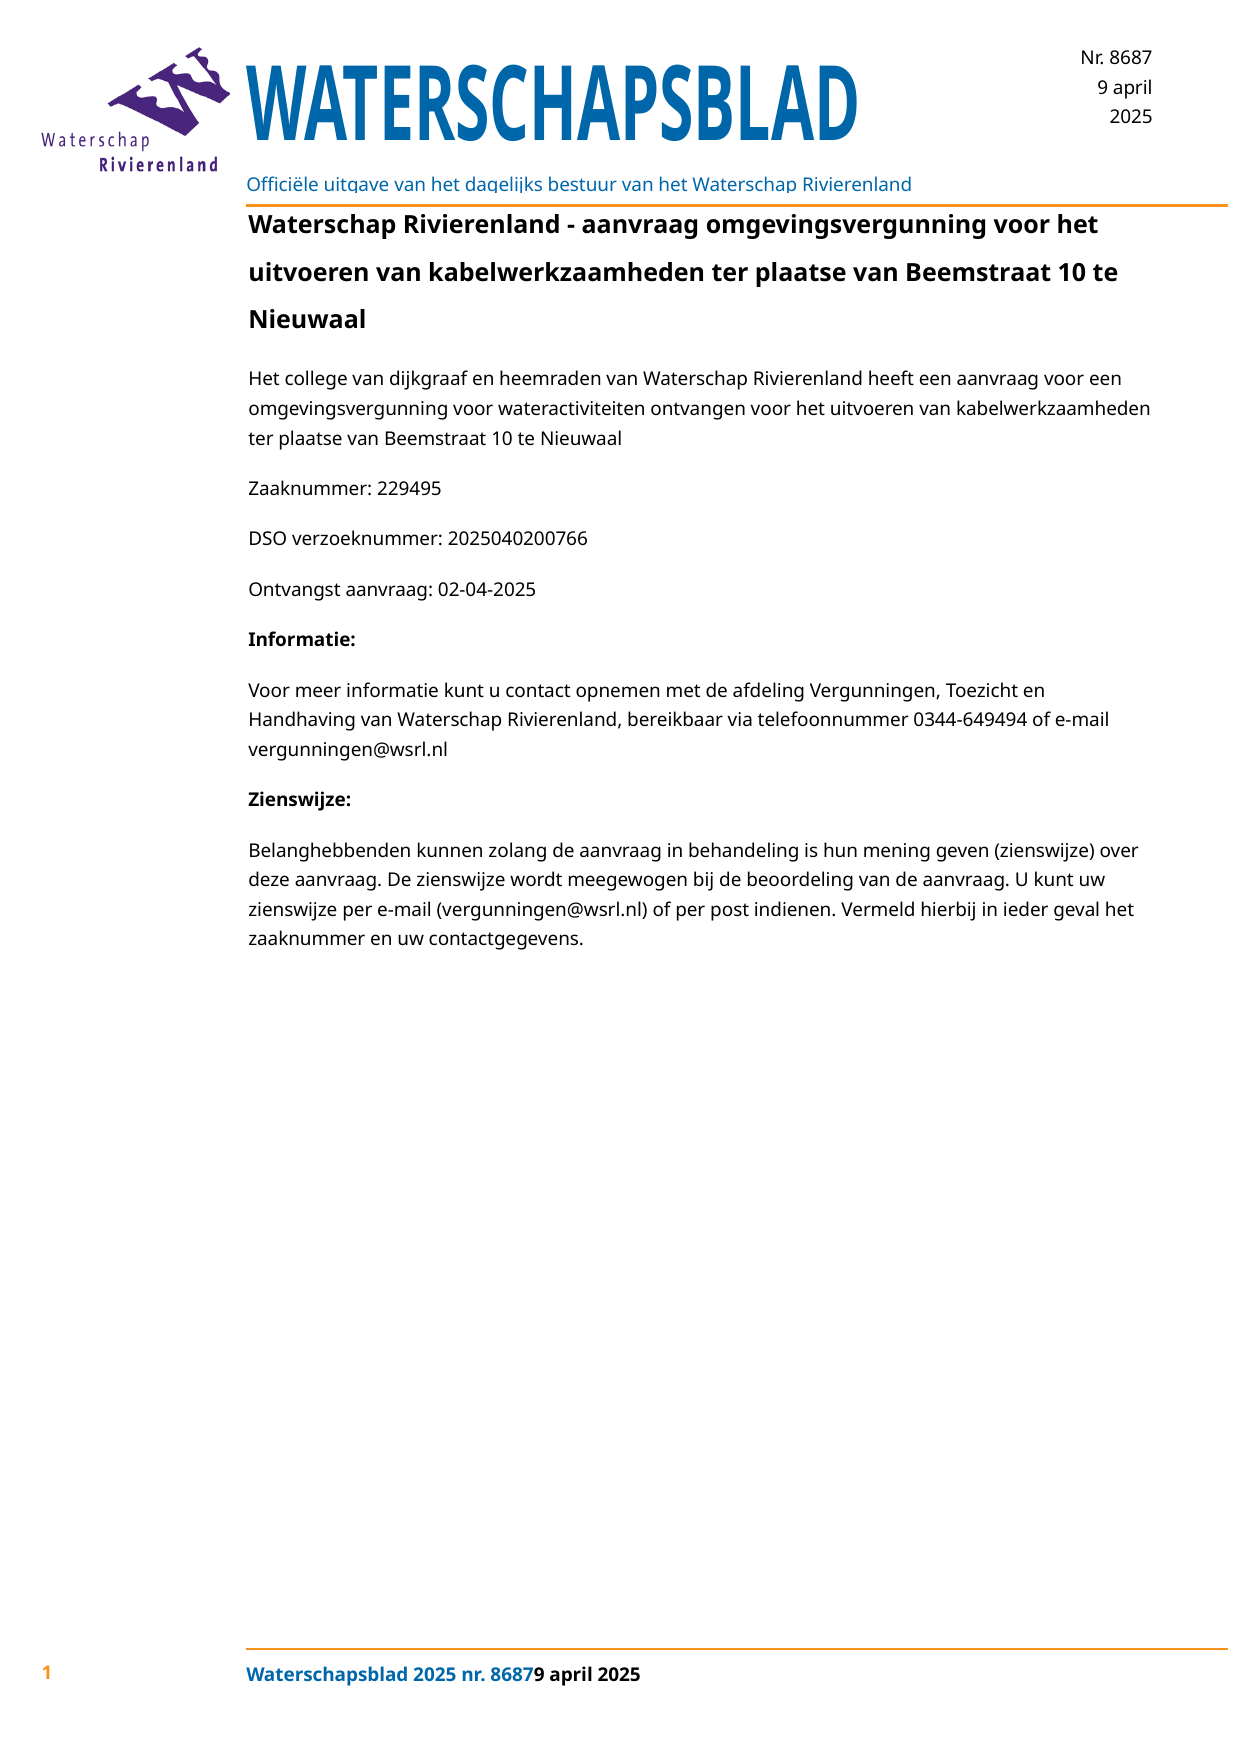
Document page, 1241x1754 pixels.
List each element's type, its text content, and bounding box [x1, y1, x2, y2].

text Zienswijze: [248, 786, 1152, 812]
text Informatie: [248, 626, 1152, 652]
text Ontvangst aanvraag: 02-04-2025 [248, 576, 1152, 602]
picture [41, 47, 231, 172]
text Het college van dijkgraaf en heemraden van Waterschap Rivierenland heeft een aanvraag voor een omgevingsvergunning voor wateractiviteiten ontvangen voor het uitvoeren van kabelwerkzaamheden ter plaatse van Beemstraat 10 te Nieuwaal [248, 366, 1152, 450]
text DSO verzoeknummer: 2025040200766 [248, 526, 1152, 551]
text Zaaknummer: 229495 [248, 475, 1152, 501]
text Waterschap Rivierenland - aanvraag omgevingsvergunning voor het uitvoeren van kabelwerkzaamheden ter plaatse van Beemstraat 10 te Nieuwaal [248, 207, 1152, 336]
text Voor meer informatie kunt u contact opnemen met de afdeling Vergunningen, Toezicht en Handhaving van Waterschap Rivierenland, bereikbaar via telefoonnummer 0344-649494 of e-mail vergunningen@wsrl.nl [248, 677, 1152, 762]
text Belanghebbenden kunnen zolang de aanvraag in behandeling is hun mening geven (zienswijze) over deze aanvraag. De zienswijze wordt meegewogen bij de beoordeling van de aanvraag. U kunt uw zienswijze per e-mail (vergunningen@wsrl.nl) of per post indienen. Vermeld hierbij in ieder geval het zaaknummer en uw contactgegevens. [248, 837, 1152, 951]
